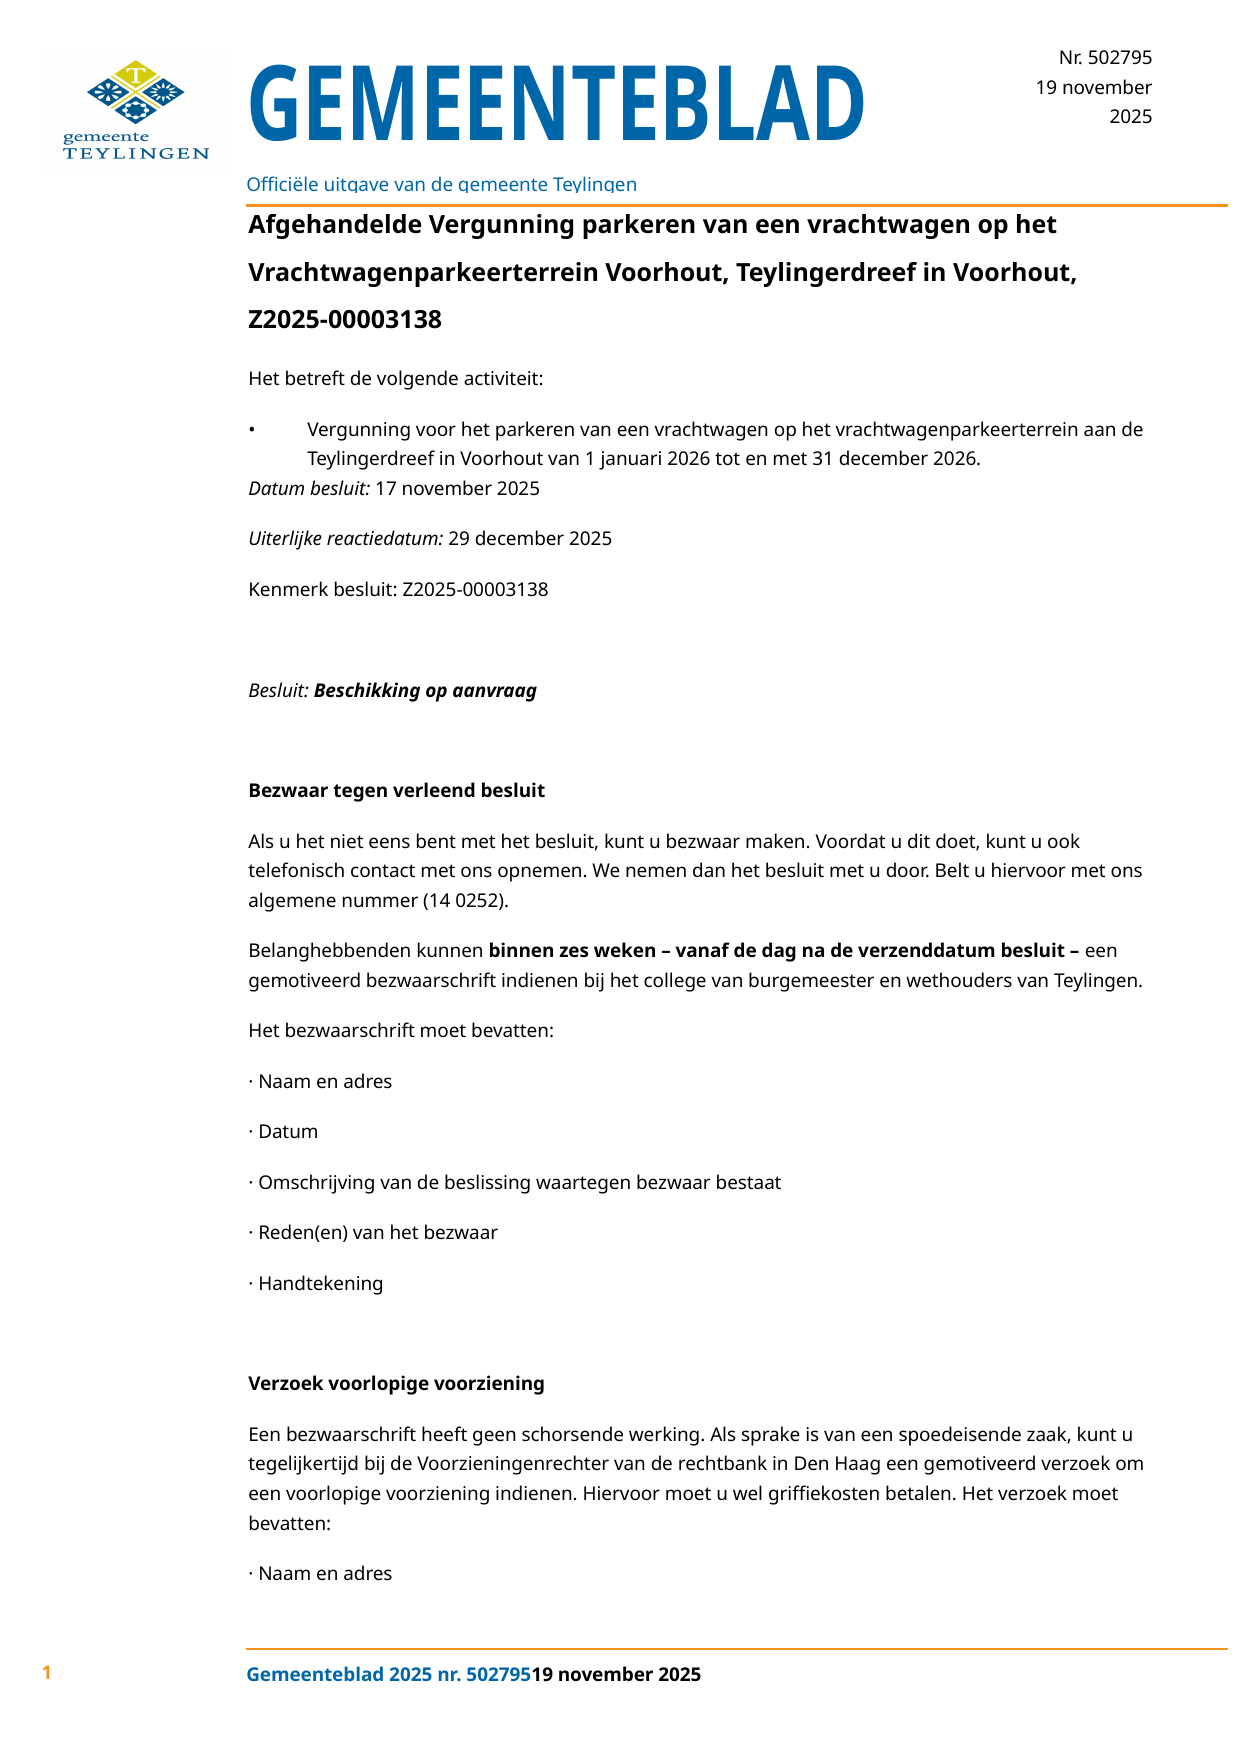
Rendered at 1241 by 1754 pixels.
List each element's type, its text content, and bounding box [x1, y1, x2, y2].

text Verzoek voorlopige voorziening [248, 1371, 1152, 1396]
text Een bezwaarschrift heeft geen schorsende werking. Als sprake is van een spoedeisende zaak, kunt u tegelijkertijd bij de Voorzieningenrechter van de rechtbank in Den Haag een gemotiveerd verzoek om een voorlopige voorziening indienen. Hiervoor moet u wel griffiekosten betalen. Het verzoek moet bevatten: [248, 1421, 1152, 1535]
text Het betreft de volgende activiteit: [248, 366, 1152, 391]
text Het bezwaarschrift moet bevatten: [248, 1018, 1152, 1043]
text Kenmerk besluit: Z2025-00003138 [248, 576, 1152, 602]
text Uiterlijke reactiedatum: 29 december 2025 [248, 526, 1152, 551]
text · Naam en adres [248, 1068, 1152, 1094]
text Afgehandelde Vergunning parkeren van een vrachtwagen op het Vrachtwagenparkeerterrein Voorhout, Teylingerdreef in Voorhout, Z2025-00003138 [248, 207, 1152, 336]
list Vergunning voor het parkeren van een vrachtwagen op het vrachtwagenparkeerterrein aan de Teylingerdreef in Voorhout van 1 januari 2026 tot en met 31 december 2026. [248, 416, 1152, 471]
text · Omschrijving van de beslissing waartegen bezwaar bestaat [248, 1169, 1152, 1194]
text · Datum [248, 1118, 1152, 1144]
text · Naam en adres [248, 1560, 1152, 1586]
text Datum besluit: 17 november 2025 [248, 475, 1152, 501]
text · Handtekening [248, 1270, 1152, 1295]
picture [41, 47, 231, 172]
text Als u het niet eens bent met het besluit, kunt u bezwaar maken. Voordat u dit doet, kunt u ook telefonisch contact met ons opnemen. We nemen dan het besluit met u door. Belt u hiervoor met ons algemene nummer (14 0252). [248, 828, 1152, 913]
text Bezwaar tegen verleend besluit [248, 778, 1152, 803]
text · Reden(en) van het bezwaar [248, 1219, 1152, 1245]
text Besluit: Beschikking op aanvraag [248, 677, 1152, 702]
text Belanghebbenden kunnen binnen zes weken – vanaf de dag na de verzenddatum besluit – een gemotiveerd bezwaarschrift indienen bij het college van burgemeester en wethouders van Teylingen. [248, 938, 1152, 993]
